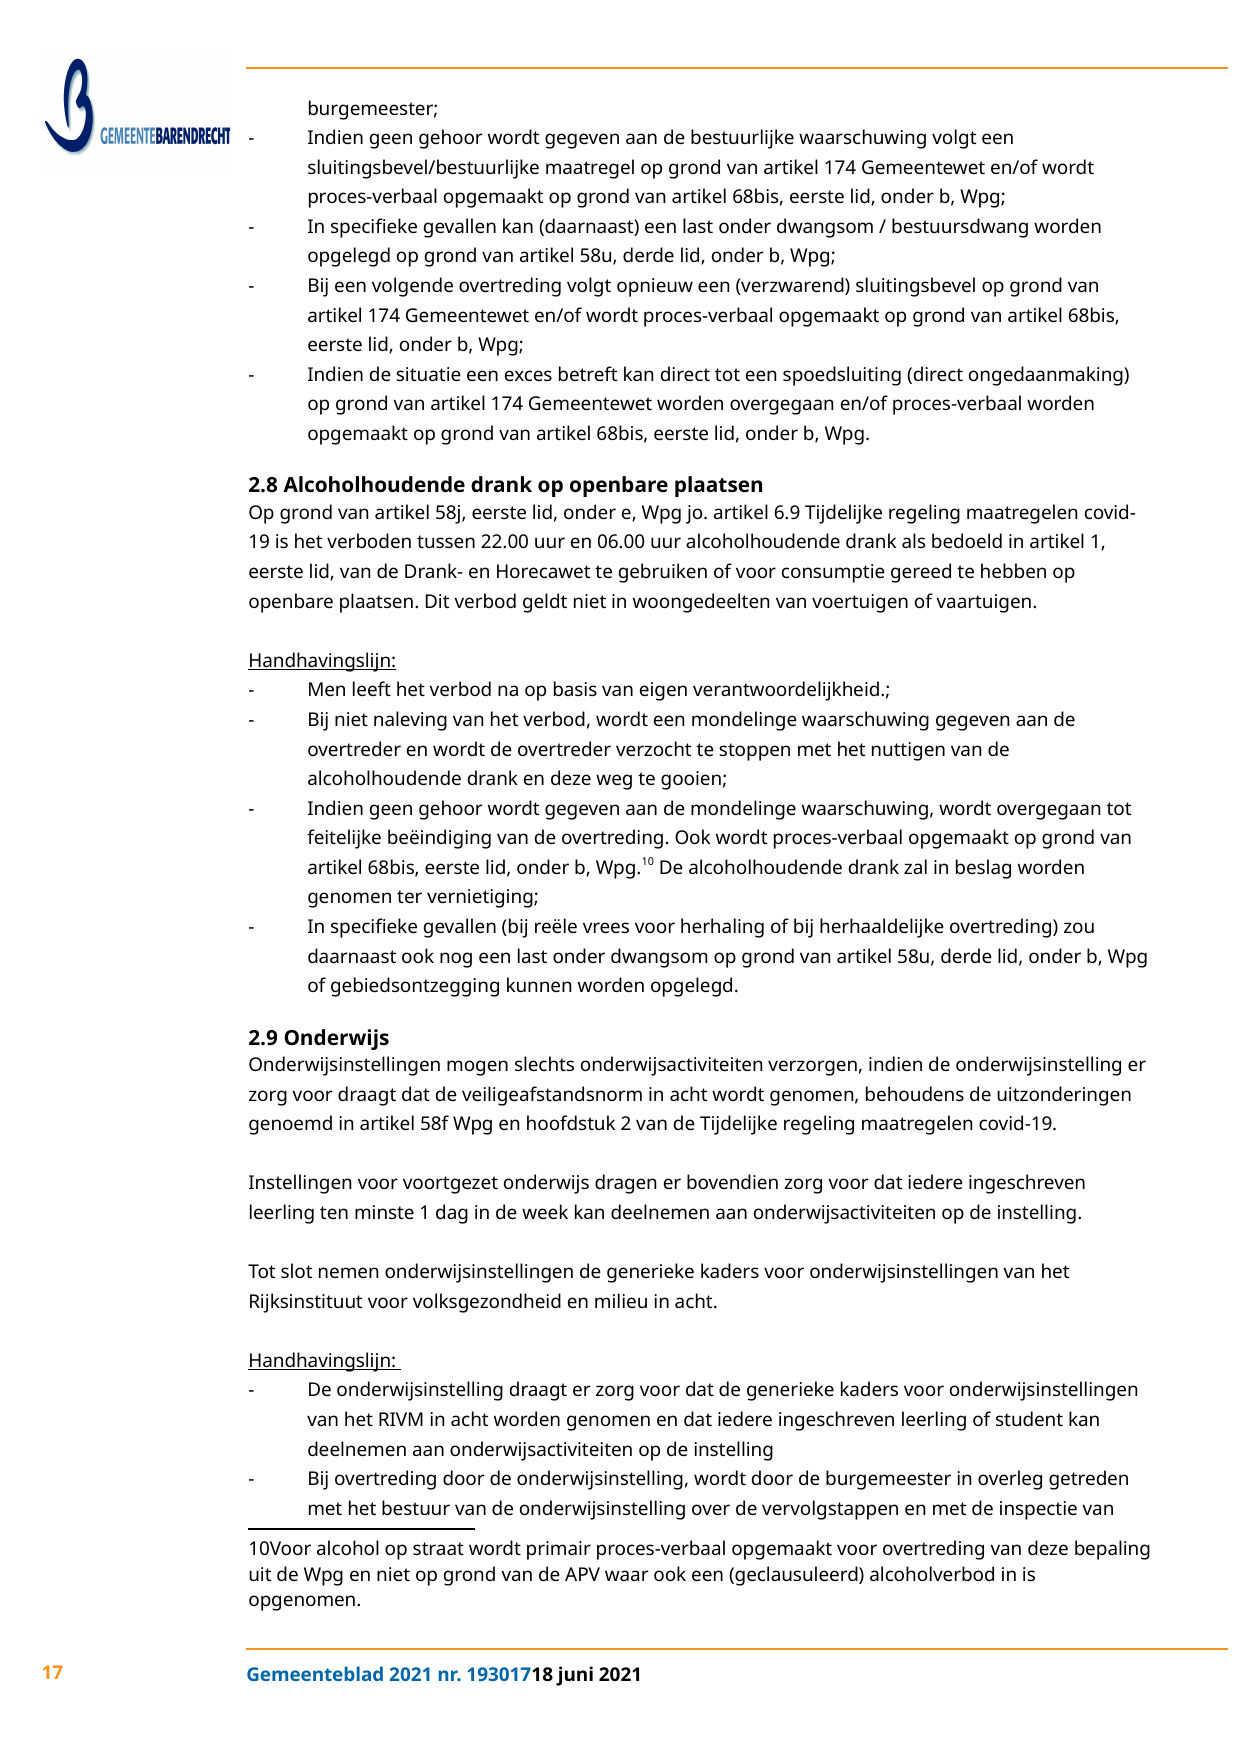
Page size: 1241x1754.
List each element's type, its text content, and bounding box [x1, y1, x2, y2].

text Onderwijsinstellingen mogen slechts onderwijsactiviteiten verzorgen, indien de onderwijsinstelling er zorg voor draagt dat de veiligeafstandsnorm in acht wordt genomen, behoudens de uitzonderingen genoemd in artikel 58f Wpg en hoofdstuk 2 van de Tijdelijke regeling maatregelen covid-19. [248, 1051, 1152, 1136]
text Instellingen voor voortgezet onderwijs dragen er bovendien zorg voor dat iedere ingeschreven leerling ten minste 1 dag in de week kan deelnemen aan onderwijsactiviteiten op de instelling. [248, 1169, 1152, 1225]
text Handhavingslijn: [248, 1347, 1152, 1373]
list Men leeft het verbod na op basis van eigen verantwoordelijkheid.; [248, 677, 1152, 702]
list Indien geen gehoor wordt gegeven aan de bestuurlijke waarschuwing volgt een sluitingsbevel/bestuurlijke maatregel op grond van artikel 174 Gemeentewet en/of wordt proces-verbaal opgemaakt op grond van artikel 68bis, eerste lid, onder b, Wpg; [248, 124, 1152, 209]
list Voor alcohol op straat wordt primair proces-verbaal opgemaakt voor overtreding van deze bepaling uit de Wpg en niet op grond van de APV waar ook een (geclausuleerd) alcoholverbod in is opgenomen. [248, 1535, 1152, 1612]
list In specifieke gevallen (bij reële vrees voor herhaling of bij herhaaldelijke overtreding) zou daarnaast ook nog een last onder dwangsom op grond van artikel 58u, derde lid, onder b, Wpg of gebiedsontzegging kunnen worden opgelegd. [248, 913, 1152, 998]
list Bij overtreding door de onderwijsinstelling, wordt door de burgemeester in overleg getreden met het bestuur van de onderwijsinstelling over de vervolgstappen en met de inspectie van [248, 1465, 1152, 1521]
list Indien geen gehoor wordt gegeven aan de mondelinge waarschuwing, wordt overgegaan tot feitelijke beëindiging van de overtreding. Ook wordt proces-verbaal opgemaakt op grond van artikel 68bis, eerste lid, onder b, Wpg. De alcoholhoudende drank zal in beslag worden genomen ter vernietiging; [248, 795, 1152, 909]
text 2.8 Alcoholhoudende drank op openbare plaatsen [248, 471, 1152, 499]
list In specifieke gevallen kan (daarnaast) een last onder dwangsom / bestuursdwang worden opgelegd op grond van artikel 58u, derde lid, onder b, Wpg; [248, 213, 1152, 268]
text Tot slot nemen onderwijsinstellingen de generieke kaders voor onderwijsinstellingen van het Rijksinstituut voor volksgezondheid en milieu in acht. [248, 1258, 1152, 1314]
list Bij een volgende overtreding volgt opnieuw een (verzwarend) sluitingsbevel op grond van artikel 174 Gemeentewet en/of wordt proces-verbaal opgemaakt op grond van artikel 68bis, eerste lid, onder b, Wpg; [248, 272, 1152, 357]
list De onderwijsinstelling draagt er zorg voor dat de generieke kaders voor onderwijsinstellingen van het RIVM in acht worden genomen en dat iedere ingeschreven leerling of student kan deelnemen aan onderwijsactiviteiten op de instelling [248, 1377, 1152, 1462]
text Handhavingslijn: [248, 647, 1152, 673]
list burgemeester; [248, 95, 1152, 121]
list Indien de situatie een exces betreft kan direct tot een spoedsluiting (direct ongedaanmaking) op grond van artikel 174 Gemeentewet worden overgegaan en/of proces-verbaal worden opgemaakt op grond van artikel 68bis, eerste lid, onder b, Wpg. [248, 361, 1152, 446]
picture [41, 47, 231, 172]
text Op grond van artikel 58j, eerste lid, onder e, Wpg jo. artikel 6.9 Tijdelijke regeling maatregelen covid-19 is het verboden tussen 22.00 uur en 06.00 uur alcoholhoudende drank als bedoeld in artikel 1, eerste lid, van de Drank- en Horecawet te gebruiken of voor consumptie gereed te hebben op openbare plaatsen. Dit verbod geldt niet in woongedeelten van voertuigen of vaartuigen. [248, 499, 1152, 613]
text 2.9 Onderwijs [248, 1023, 1152, 1051]
list Bij niet naleving van het verbod, wordt een mondelinge waarschuwing gegeven aan de overtreder en wordt de overtreder verzocht te stoppen met het nuttigen van de alcoholhoudende drank en deze weg te gooien; [248, 706, 1152, 791]
